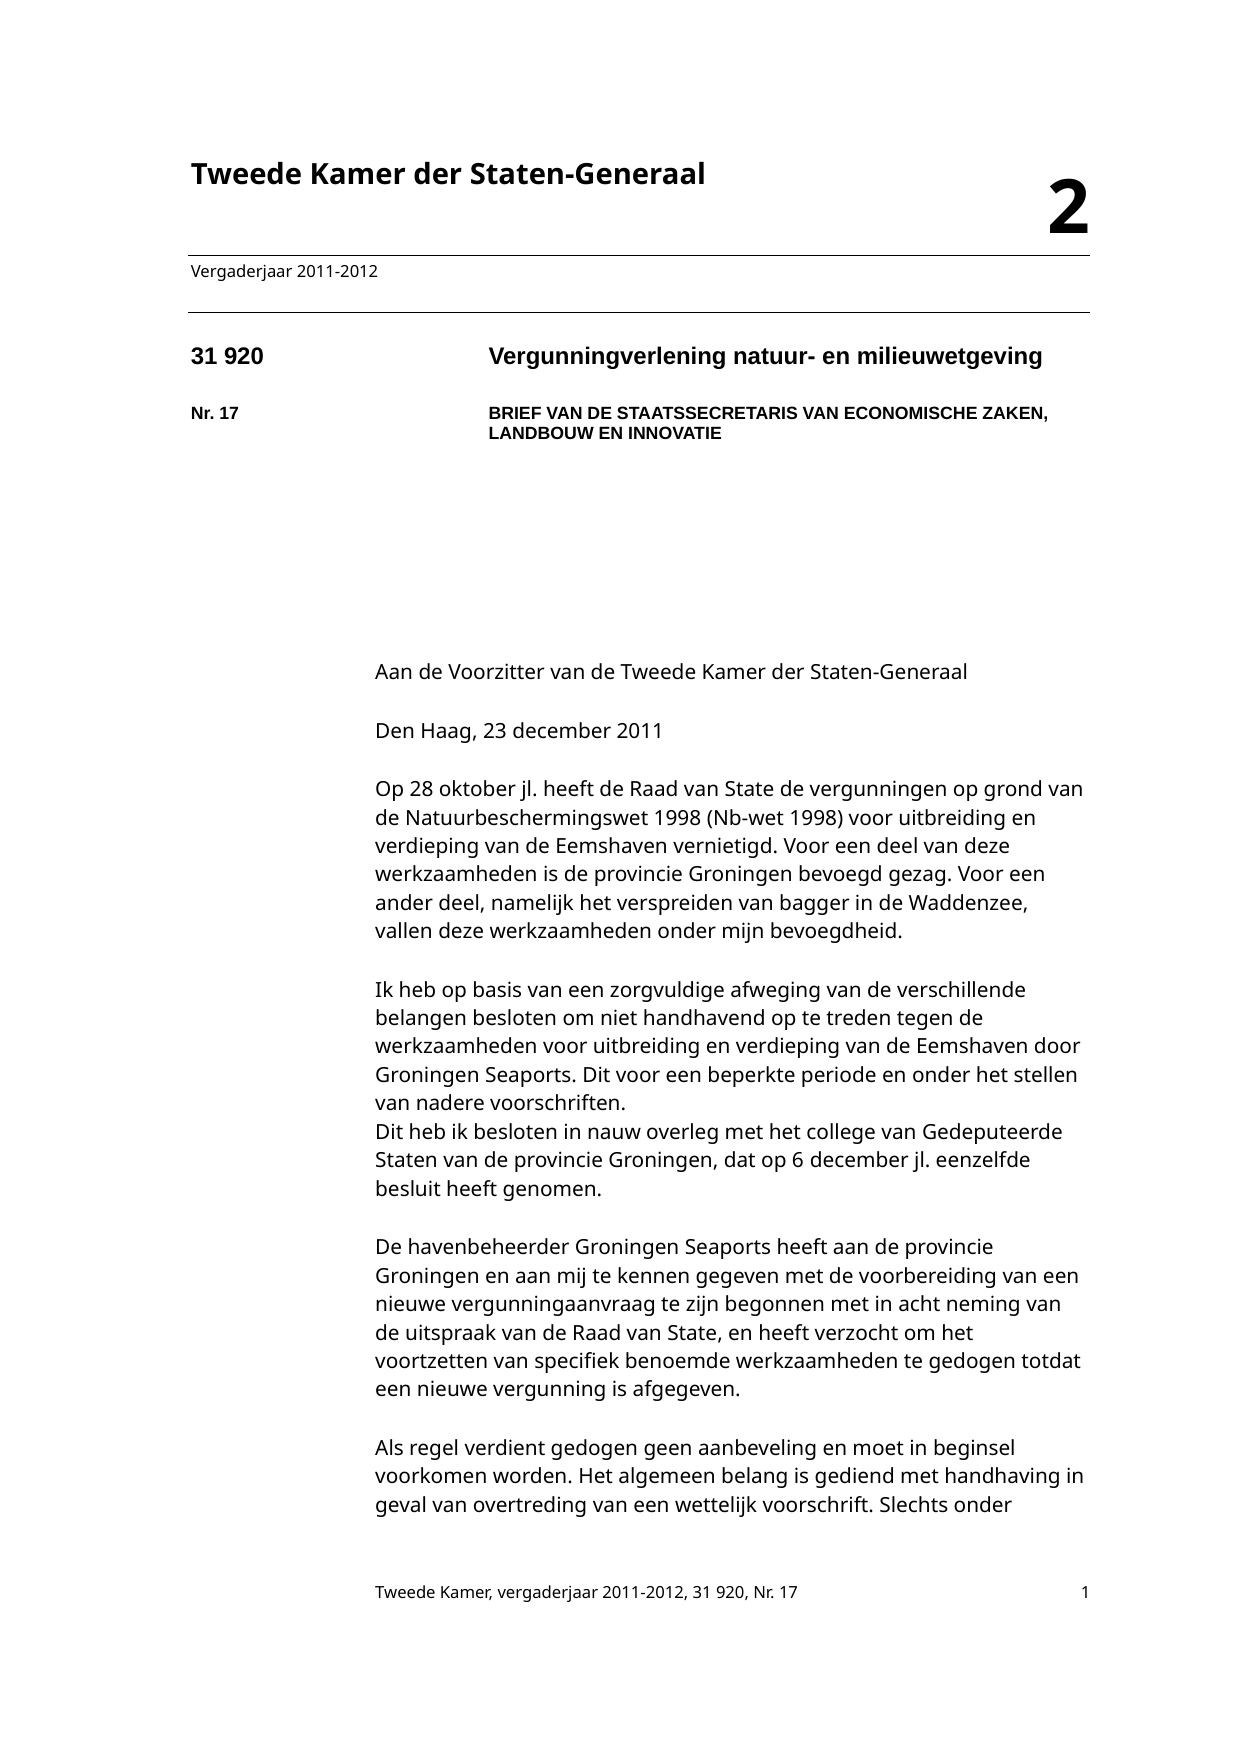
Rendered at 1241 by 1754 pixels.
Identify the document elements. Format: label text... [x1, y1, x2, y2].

text De havenbeheerder Groningen Seaports heeft aan de provincie Groningen en aan mij te kennen gegeven met de voorbereiding van een nieuwe vergunningaanvraag te zijn begonnen met in acht neming van de uitspraak van de Raad van State, en heeft verzocht om het voortzetten van specifiek benoemde werkzaamheden te gedogen totdat een nieuwe vergunning is afgegeven. [375, 1232, 1090, 1403]
table_cell Nr. 17 [188, 399, 485, 539]
table_cell [485, 256, 1090, 312]
table_cell [188, 313, 485, 339]
table_cell [485, 313, 1090, 339]
table_cell BRIEF VAN DE STAATSSECRETARIS VAN ECONOMISCHE ZAKEN, LANDBOUW EN INNOVATIE [485, 399, 1090, 539]
text Ik heb op basis van een zorgvuldige afweging van de verschillende belangen besloten om niet handhavend op te treden tegen de werkzaamheden voor uitbreiding en verdieping van de Eemshaven door Groningen Seaports. Dit voor een beperkte periode en onder het stellen van nadere voorschriften. [375, 975, 1090, 1117]
table_header 2 [910, 150, 1090, 255]
table_cell 31 920 [188, 339, 485, 399]
text Als regel verdient gedogen geen aanbeveling en moet in beginsel voorkomen worden. Het algemeen belang is gediend met handhaving in geval van overtreding van een wettelijk voorschrift. Slechts onder [375, 1433, 1090, 1518]
text Dit heb ik besloten in nauw overleg met het college van Gedeputeerde Staten van de provincie Groningen, dat op 6 december jl. eenzelfde besluit heeft genomen. [375, 1117, 1090, 1202]
table_cell Vergunningverlening natuur- en milieuwetgeving [485, 339, 1090, 399]
text Den Haag, 23 december 2011 [375, 716, 1090, 744]
table_header Tweede Kamer der Staten-Generaal [188, 150, 909, 255]
table_cell Vergaderjaar 2011-2012 [188, 256, 485, 312]
text Aan de Voorzitter van de Tweede Kamer der Staten-Generaal [375, 657, 1090, 686]
text Op 28 oktober jl. heeft de Raad van State de vergunningen op grond van de Natuurbeschermingswet 1998 (Nb-wet 1998) voor uitbreiding en verdieping van de Eemshaven vernietigd. Voor een deel van deze werkzaamheden is de provincie Groningen bevoegd gezag. Voor een ander deel, namelijk het verspreiden van bagger in de Waddenzee, vallen deze werkzaamheden onder mijn bevoegdheid. [375, 774, 1090, 945]
